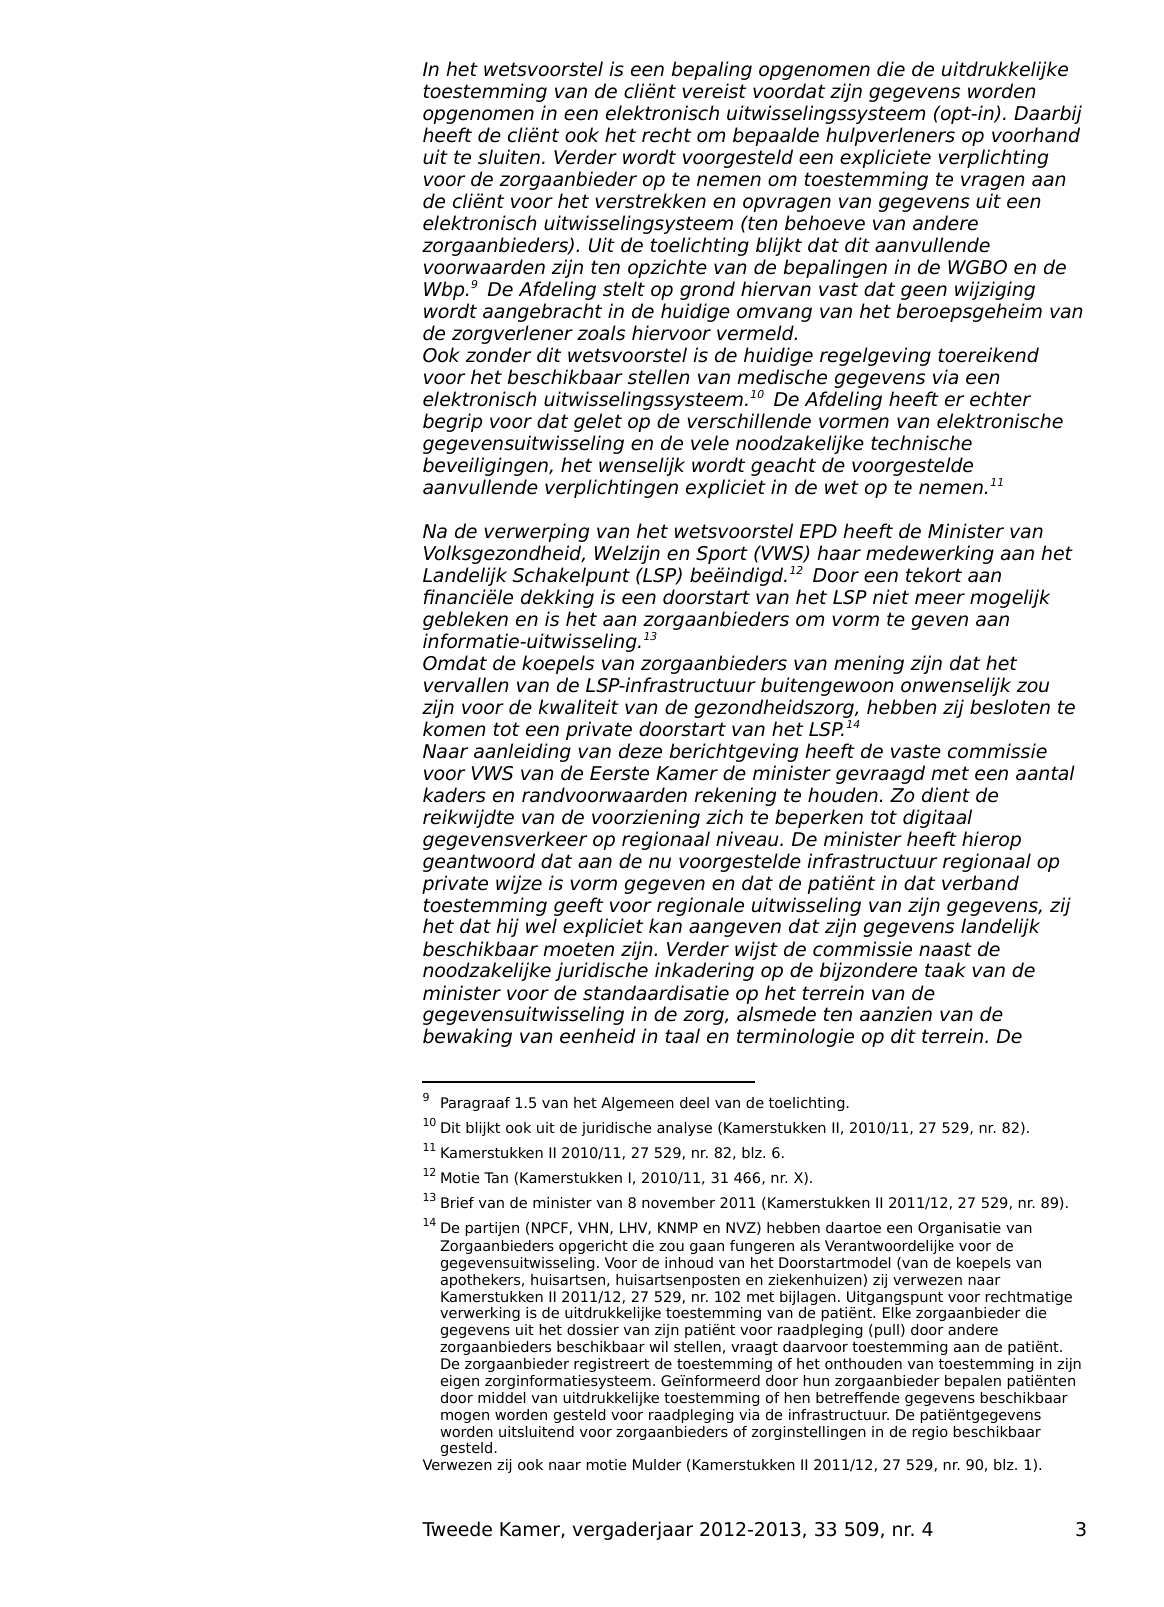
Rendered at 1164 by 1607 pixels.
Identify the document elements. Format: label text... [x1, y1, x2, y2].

text Omdat de koepels van zorgaanbieders van mening zijn dat het vervallen van de LSP-infrastructuur buitengewoon onwenselijk zou zijn voor de kwaliteit van de gezondheidszorg, hebben zij besloten te komen tot een private doorstart van het LSP. [422, 653, 1087, 741]
text De partijen (NPCF, VHN, LHV, KNMP en NVZ) hebben daartoe een Organisatie van Zorgaanbieders opgericht die zou gaan fungeren als Verantwoordelijke voor de gegevensuitwisseling. Voor de inhoud van het Doorstartmodel (van de koepels van apothekers, huisartsen, huisartsenposten en ziekenhuizen) zij verwezen naar Kamerstukken II 2011/12, 27 529, nr. 102 met bijlagen. Uitgangspunt voor rechtmatige verwerking is de uitdrukkelijke toestemming van de patiënt. Elke zorgaanbieder die gegevens uit het dossier van zijn patiënt voor raadpleging (pull) door andere zorgaanbieders beschikbaar wil stellen, vraagt daarvoor toestemming aan de patiënt. De zorgaanbieder registreert de toestemming of het onthouden van toestemming in zijn eigen zorginformatiesysteem. Geïnformeerd door hun zorgaanbieder bepalen patiënten door middel van uitdrukkelijke toestemming of hen betreffende gegevens beschikbaar mogen worden gesteld voor raadpleging via de infrastructuur. De patiëntgegevens worden uitsluitend voor zorgaanbieders of zorginstellingen in de regio beschikbaar gesteld. [422, 1216, 1087, 1457]
text Kamerstukken II 2010/11, 27 529, nr. 82, blz. 6. [422, 1141, 1087, 1163]
text Naar aanleiding van deze berichtgeving heeft de vaste commissie voor VWS van de Eerste Kamer de minister gevraagd met een aantal kaders en randvoorwaarden rekening te houden. Zo dient de reikwijdte van de voorziening zich te beperken tot digitaal gegevensverkeer op regionaal niveau. De minister heeft hierop geantwoord dat aan de nu voorgestelde infrastructuur regionaal op private wijze is vorm gegeven en dat de patiënt in dat verband toestemming geeft voor regionale uitwisseling van zijn gegevens, zij het dat hij wel expliciet kan aangeven dat zijn gegevens landelijk beschikbaar moeten zijn. Verder wijst de commissie naast de noodzakelijke juridische inkadering op de bijzondere taak van de minister voor de standaardisatie op het terrein van de gegevensuitwisseling in de zorg, alsmede ten aanzien van de bewaking van eenheid in taal en terminologie op dit terrein. De [422, 741, 1087, 1048]
text In het wetsvoorstel is een bepaling opgenomen die de uitdrukkelijke toestemming van de cliënt vereist voordat zijn gegevens worden opgenomen in een elektronisch uitwisselingssysteem (opt-in). Daarbij heeft de cliënt ook het recht om bepaalde hulpverleners op voorhand uit te sluiten. Verder wordt voorgesteld een expliciete verplichting voor de zorgaanbieder op te nemen om toestemming te vragen aan de cliënt voor het verstrekken en opvragen van gegevens uit een elektronisch uitwisselingsysteem (ten behoeve van andere zorgaanbieders). Uit de toelichting blijkt dat dit aanvullende voorwaarden zijn ten opzichte van de bepalingen in de WGBO en de Wbp. De Afdeling stelt op grond hiervan vast dat geen wijziging wordt aangebracht in de huidige omvang van het beroepsgeheim van de zorgverlener zoals hiervoor vermeld. [422, 59, 1087, 345]
text Dit blijkt ook uit de juridische analyse (Kamerstukken II, 2010/11, 27 529, nr. 82). [422, 1116, 1087, 1138]
text Verwezen zij ook naar motie Mulder (Kamerstukken II 2011/12, 27 529, nr. 90, blz. 1). [422, 1457, 1087, 1474]
text Paragraaf 1.5 van het Algemeen deel van de toelichting. [422, 1091, 1087, 1113]
text Brief van de minister van 8 november 2011 (Kamerstukken II 2011/12, 27 529, nr. 89). [422, 1191, 1087, 1213]
text Na de verwerping van het wetsvoorstel EPD heeft de Minister van Volksgezondheid, Welzijn en Sport (VWS) haar medewerking aan het Landelijk Schakelpunt (LSP) beëindigd. Door een tekort aan financiële dekking is een doorstart van het LSP niet meer mogelijk gebleken en is het aan zorgaanbieders om vorm te geven aan informatie-uitwisseling. [422, 521, 1087, 653]
text Motie Tan (Kamerstukken I, 2010/11, 31 466, nr. X). [422, 1166, 1087, 1188]
text Ook zonder dit wetsvoorstel is de huidige regelgeving toereikend voor het beschikbaar stellen van medische gegevens via een elektronisch uitwisselingssysteem. De Afdeling heeft er echter begrip voor dat gelet op de verschillende vormen van elektronische gegevensuitwisseling en de vele noodzakelijke technische beveiligingen, het wenselijk wordt geacht de voorgestelde aanvullende verplichtingen expliciet in de wet op te nemen. [422, 345, 1087, 499]
